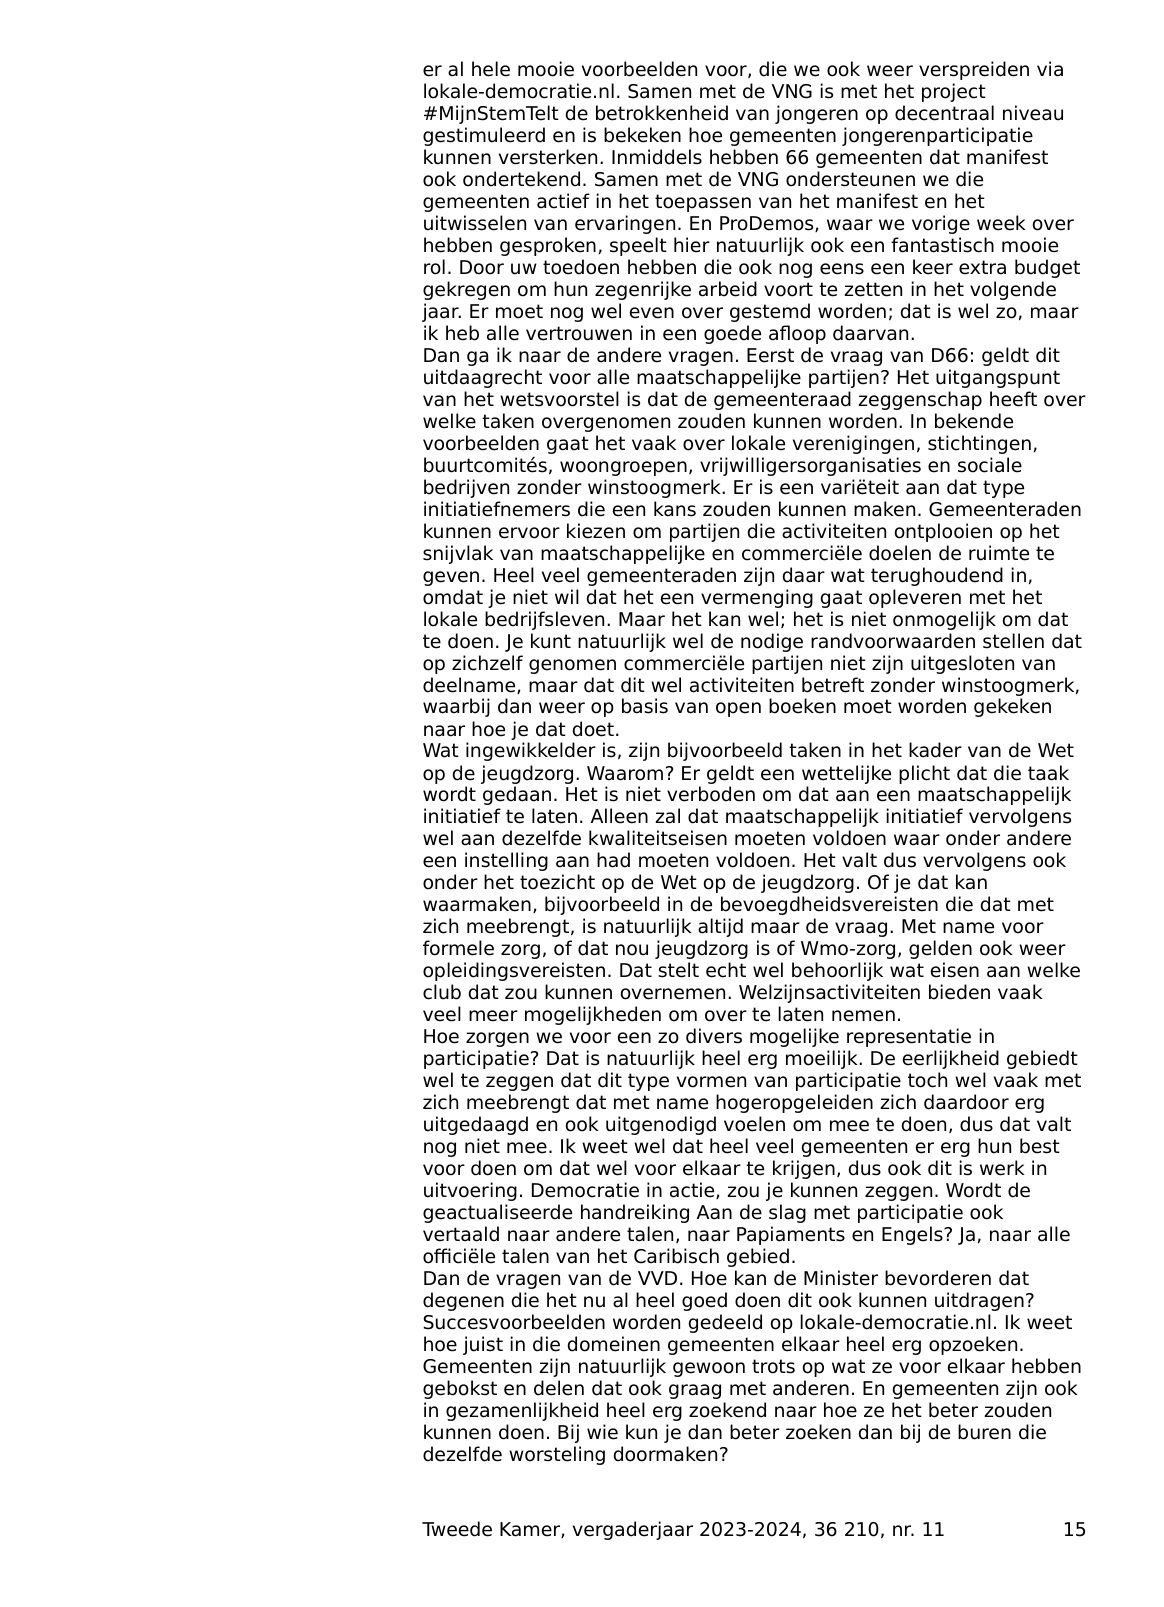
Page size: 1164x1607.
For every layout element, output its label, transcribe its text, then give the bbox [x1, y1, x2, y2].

text er al hele mooie voorbeelden voor, die we ook weer verspreiden via lokale-democratie.nl. Samen met de VNG is met het project #MijnStemTelt de betrokkenheid van jongeren op decentraal niveau gestimuleerd en is bekeken hoe gemeenten jongerenparticipatie kunnen versterken. Inmiddels hebben 66 gemeenten dat manifest ook ondertekend. Samen met de VNG ondersteunen we die gemeenten actief in het toepassen van het manifest en het uitwisselen van ervaringen. En ProDemos, waar we vorige week over hebben gesproken, speelt hier natuurlijk ook een fantastisch mooie rol. Door uw toedoen hebben die ook nog eens een keer extra budget gekregen om hun zegenrijke arbeid voort te zetten in het volgende jaar. Er moet nog wel even over gestemd worden; dat is wel zo, maar ik heb alle vertrouwen in een goede afloop daarvan. [422, 59, 1087, 345]
text Dan de vragen van de VVD. Hoe kan de Minister bevorderen dat degenen die het nu al heel goed doen dit ook kunnen uitdragen? Succesvoorbeelden worden gedeeld op lokale-democratie.nl. Ik weet hoe juist in die domeinen gemeenten elkaar heel erg opzoeken. Gemeenten zijn natuurlijk gewoon trots op wat ze voor elkaar hebben gebokst en delen dat ook graag met anderen. En gemeenten zijn ook in gezamenlijkheid heel erg zoekend naar hoe ze het beter zouden kunnen doen. Bij wie kun je dan beter zoeken dan bij de buren die dezelfde worsteling doormaken? [422, 1268, 1087, 1466]
text Hoe zorgen we voor een zo divers mogelijke representatie in participatie? Dat is natuurlijk heel erg moeilijk. De eerlijkheid gebiedt wel te zeggen dat dit type vormen van participatie toch wel vaak met zich meebrengt dat met name hogeropgeleiden zich daardoor erg uitgedaagd en ook uitgenodigd voelen om mee te doen, dus dat valt nog niet mee. Ik weet wel dat heel veel gemeenten er erg hun best voor doen om dat wel voor elkaar te krijgen, dus ook dit is werk in uitvoering. Democratie in actie, zou je kunnen zeggen. Wordt de geactualiseerde handreiking Aan de slag met participatie ook vertaald naar andere talen, naar Papiaments en Engels? Ja, naar alle officiële talen van het Caribisch gebied. [422, 1026, 1087, 1268]
text Dan ga ik naar de andere vragen. Eerst de vraag van D66: geldt dit uitdaagrecht voor alle maatschappelijke partijen? Het uitgangspunt van het wetsvoorstel is dat de gemeenteraad zeggenschap heeft over welke taken overgenomen zouden kunnen worden. In bekende voorbeelden gaat het vaak over lokale verenigingen, stichtingen, buurtcomités, woongroepen, vrijwilligersorganisaties en sociale bedrijven zonder winstoogmerk. Er is een variëteit aan dat type initiatiefnemers die een kans zouden kunnen maken. Gemeenteraden kunnen ervoor kiezen om partijen die activiteiten ontplooien op het snijvlak van maatschappelijke en commerciële doelen de ruimte te geven. Heel veel gemeenteraden zijn daar wat terughoudend in, omdat je niet wil dat het een vermenging gaat opleveren met het lokale bedrijfsleven. Maar het kan wel; het is niet onmogelijk om dat te doen. Je kunt natuurlijk wel de nodige randvoorwaarden stellen dat op zichzelf genomen commerciële partijen niet zijn uitgesloten van deelname, maar dat dit wel activiteiten betreft zonder winstoogmerk, waarbij dan weer op basis van open boeken moet worden gekeken naar hoe je dat doet. [422, 345, 1087, 740]
text Wat ingewikkelder is, zijn bijvoorbeeld taken in het kader van de Wet op de jeugdzorg. Waarom? Er geldt een wettelijke plicht dat die taak wordt gedaan. Het is niet verboden om dat aan een maatschappelijk initiatief te laten. Alleen zal dat maatschappelijk initiatief vervolgens wel aan dezelfde kwaliteitseisen moeten voldoen waar onder andere een instelling aan had moeten voldoen. Het valt dus vervolgens ook onder het toezicht op de Wet op de jeugdzorg. Of je dat kan waarmaken, bijvoorbeeld in de bevoegdheidsvereisten die dat met zich meebrengt, is natuurlijk altijd maar de vraag. Met name voor formele zorg, of dat nou jeugdzorg is of Wmo-zorg, gelden ook weer opleidingsvereisten. Dat stelt echt wel behoorlijk wat eisen aan welke club dat zou kunnen overnemen. Welzijnsactiviteiten bieden vaak veel meer mogelijkheden om over te laten nemen. [422, 740, 1087, 1026]
